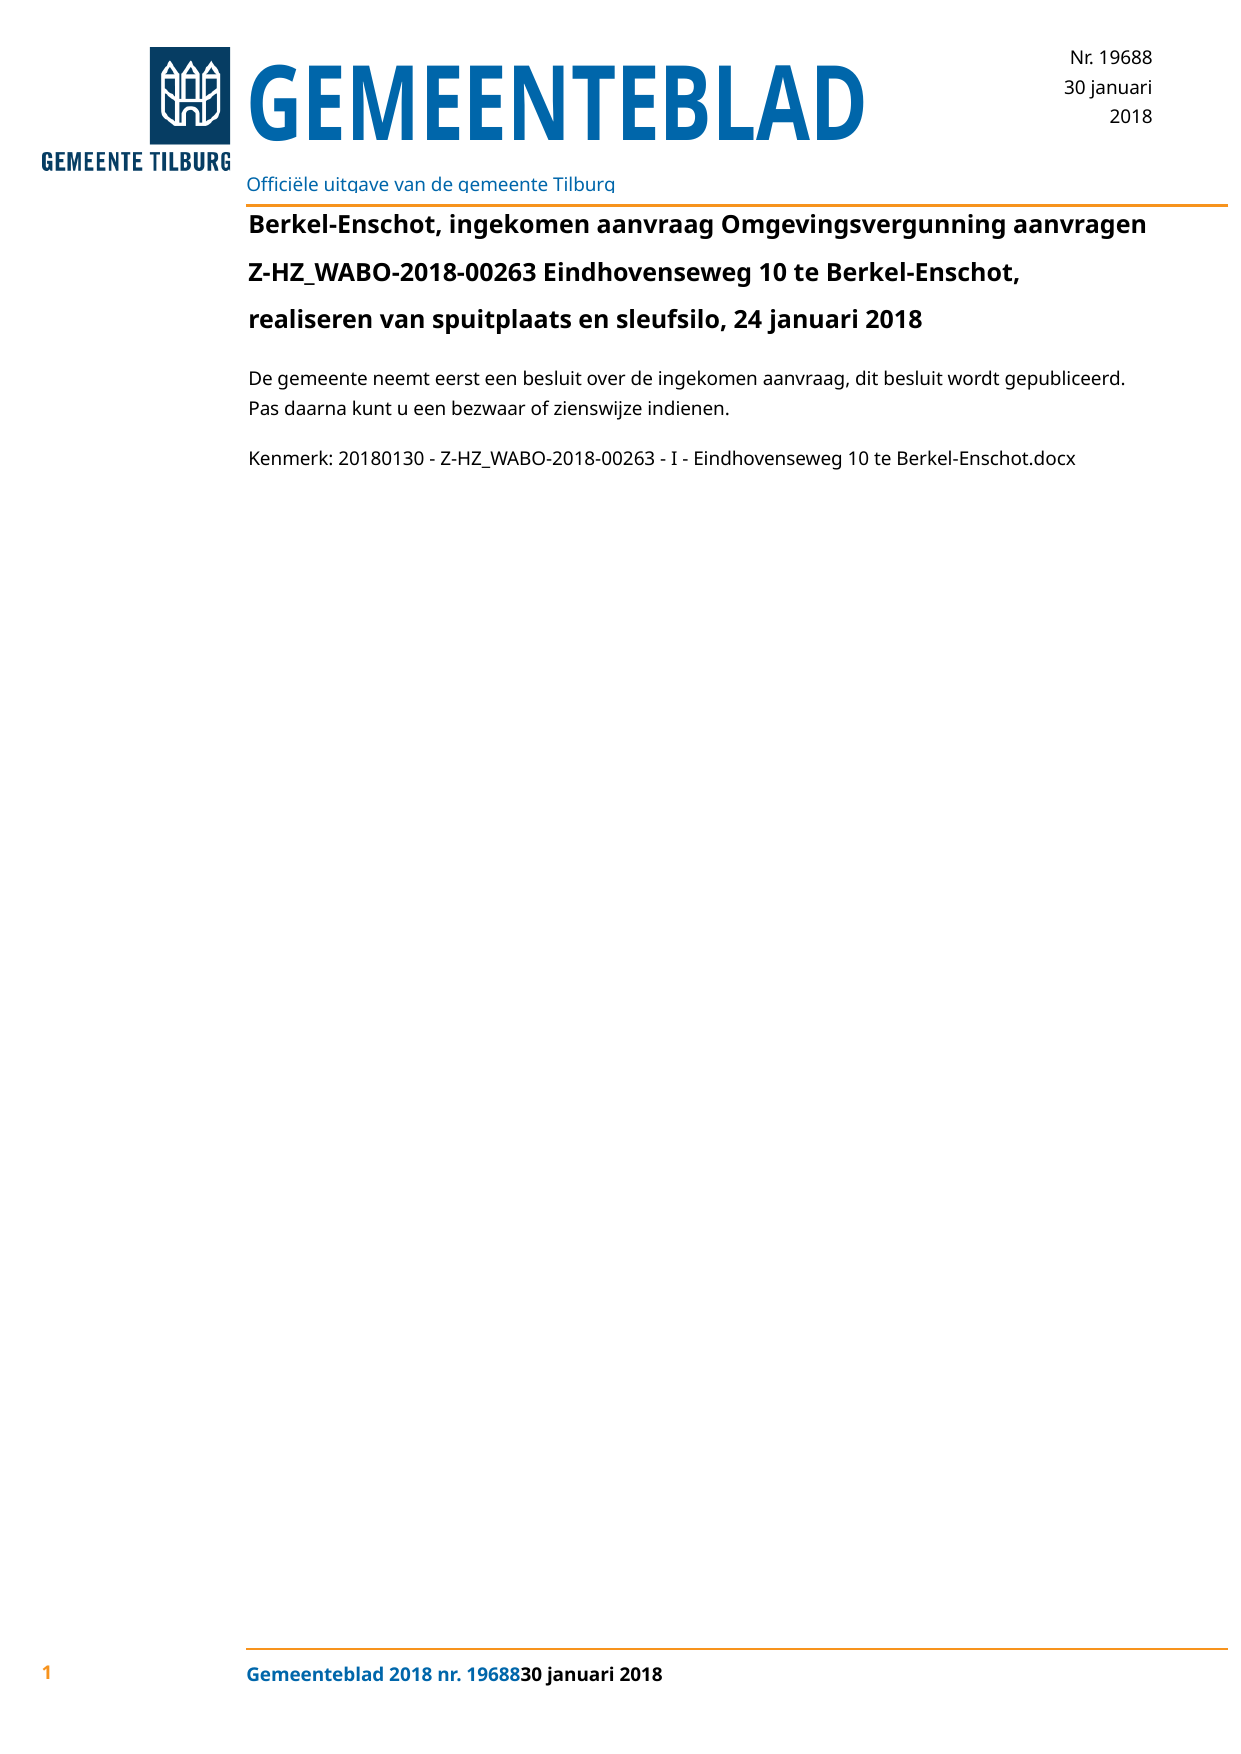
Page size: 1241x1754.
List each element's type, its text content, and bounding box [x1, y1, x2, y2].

text Kenmerk: 20180130 - Z-HZ_WABO-2018-00263 - I - Eindhovenseweg 10 te Berkel-Enschot.docx [248, 446, 1152, 471]
picture [41, 47, 231, 172]
text De gemeente neemt eerst een besluit over de ingekomen aanvraag, dit besluit wordt gepubliceerd. Pas daarna kunt u een bezwaar of zienswijze indienen. [248, 366, 1152, 421]
text Berkel-Enschot, ingekomen aanvraag Omgevingsvergunning aanvragen Z-HZ_WABO-2018-00263 Eindhovenseweg 10 te Berkel-Enschot, realiseren van spuitplaats en sleufsilo, 24 januari 2018 [248, 207, 1152, 336]
